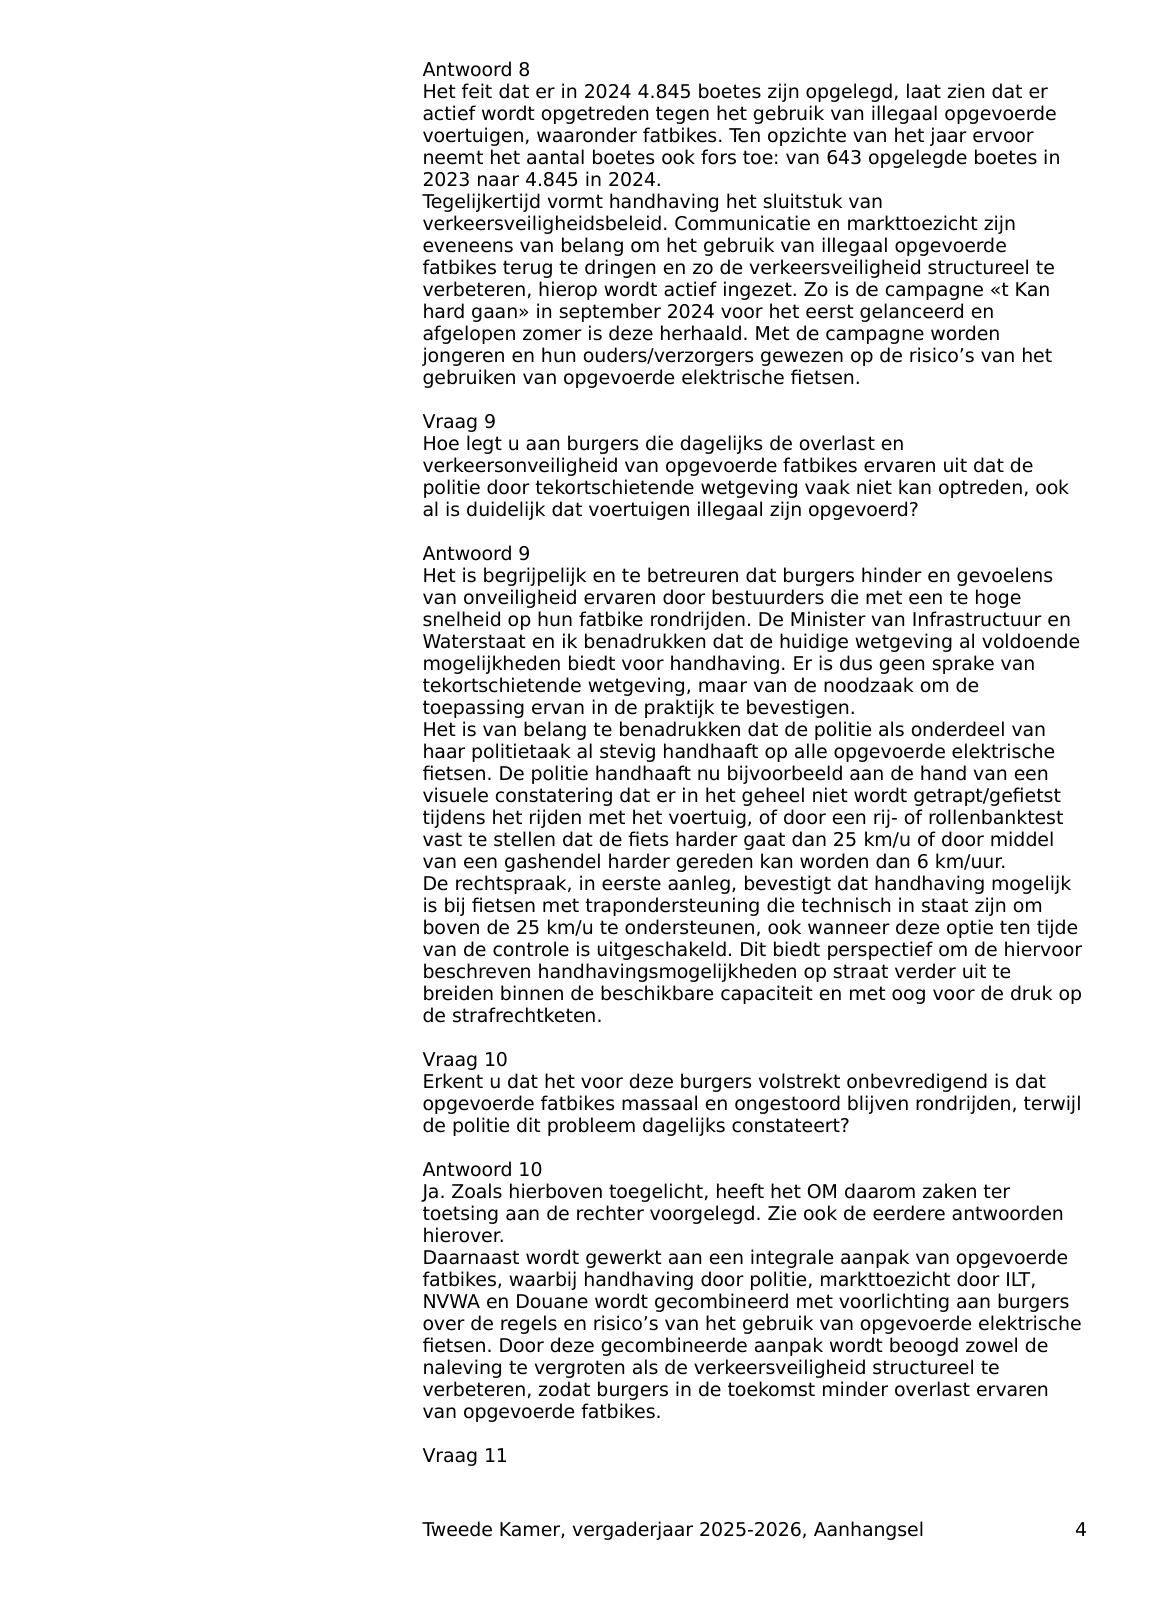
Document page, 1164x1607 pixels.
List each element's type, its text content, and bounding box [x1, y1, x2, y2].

text Het is van belang te benadrukken dat de politie als onderdeel van haar politietaak al stevig handhaaft op alle opgevoerde elektrische fietsen. De politie handhaaft nu bijvoorbeeld aan de hand van een visuele constatering dat er in het geheel niet wordt getrapt/gefietst tijdens het rijden met het voertuig, of door een rij- of rollenbanktest vast te stellen dat de fiets harder gaat dan 25 km/u of door middel van een gashendel harder gereden kan worden dan 6 km/uur. [422, 719, 1087, 873]
text Antwoord 8 [422, 59, 1087, 81]
text Daarnaast wordt gewerkt aan een integrale aanpak van opgevoerde fatbikes, waarbij handhaving door politie, markttoezicht door ILT, NVWA en Douane wordt gecombineerd met voorlichting aan burgers over de regels en risico’s van het gebruik van opgevoerde elektrische fietsen. Door deze gecombineerde aanpak wordt beoogd zowel de naleving te vergroten als de verkeersveiligheid structureel te verbeteren, zodat burgers in de toekomst minder overlast ervaren van opgevoerde fatbikes. [422, 1247, 1087, 1423]
text Antwoord 9 [422, 543, 1087, 565]
text Ja. Zoals hierboven toegelicht, heeft het OM daarom zaken ter toetsing aan de rechter voorgelegd. Zie ook de eerdere antwoorden hierover. [422, 1181, 1087, 1247]
text Tegelijkertijd vormt handhaving het sluitstuk van verkeersveiligheidsbeleid. Communicatie en markttoezicht zijn eveneens van belang om het gebruik van illegaal opgevoerde fatbikes terug te dringen en zo de verkeersveiligheid structureel te verbeteren, hierop wordt actief ingezet. Zo is de campagne «t Kan hard gaan» in september 2024 voor het eerst gelanceerd en afgelopen zomer is deze herhaald. Met de campagne worden jongeren en hun ouders/verzorgers gewezen op de risico’s van het gebruiken van opgevoerde elektrische fietsen. [422, 191, 1087, 389]
text Vraag 11 [422, 1445, 1087, 1467]
text Het feit dat er in 2024 4.845 boetes zijn opgelegd, laat zien dat er actief wordt opgetreden tegen het gebruik van illegaal opgevoerde voertuigen, waaronder fatbikes. Ten opzichte van het jaar ervoor neemt het aantal boetes ook fors toe: van 643 opgelegde boetes in 2023 naar 4.845 in 2024. [422, 81, 1087, 191]
text Erkent u dat het voor deze burgers volstrekt onbevredigend is dat opgevoerde fatbikes massaal en ongestoord blijven rondrijden, terwijl de politie dit probleem dagelijks constateert? [422, 1071, 1087, 1137]
text Het is begrijpelijk en te betreuren dat burgers hinder en gevoelens van onveiligheid ervaren door bestuurders die met een te hoge snelheid op hun fatbike rondrijden. De Minister van Infrastructuur en Waterstaat en ik benadrukken dat de huidige wetgeving al voldoende mogelijkheden biedt voor handhaving. Er is dus geen sprake van tekortschietende wetgeving, maar van de noodzaak om de toepassing ervan in de praktijk te bevestigen. [422, 565, 1087, 719]
text Vraag 9 [422, 411, 1087, 433]
text Hoe legt u aan burgers die dagelijks de overlast en verkeersonveiligheid van opgevoerde fatbikes ervaren uit dat de politie door tekortschietende wetgeving vaak niet kan optreden, ook al is duidelijk dat voertuigen illegaal zijn opgevoerd? [422, 433, 1087, 521]
text Vraag 10 [422, 1049, 1087, 1071]
text Antwoord 10 [422, 1159, 1087, 1181]
text De rechtspraak, in eerste aanleg, bevestigt dat handhaving mogelijk is bij fietsen met trapondersteuning die technisch in staat zijn om boven de 25 km/u te ondersteunen, ook wanneer deze optie ten tijde van de controle is uitgeschakeld. Dit biedt perspectief om de hiervoor beschreven handhavingsmogelijkheden op straat verder uit te breiden binnen de beschikbare capaciteit en met oog voor de druk op de strafrechtketen. [422, 873, 1087, 1027]
